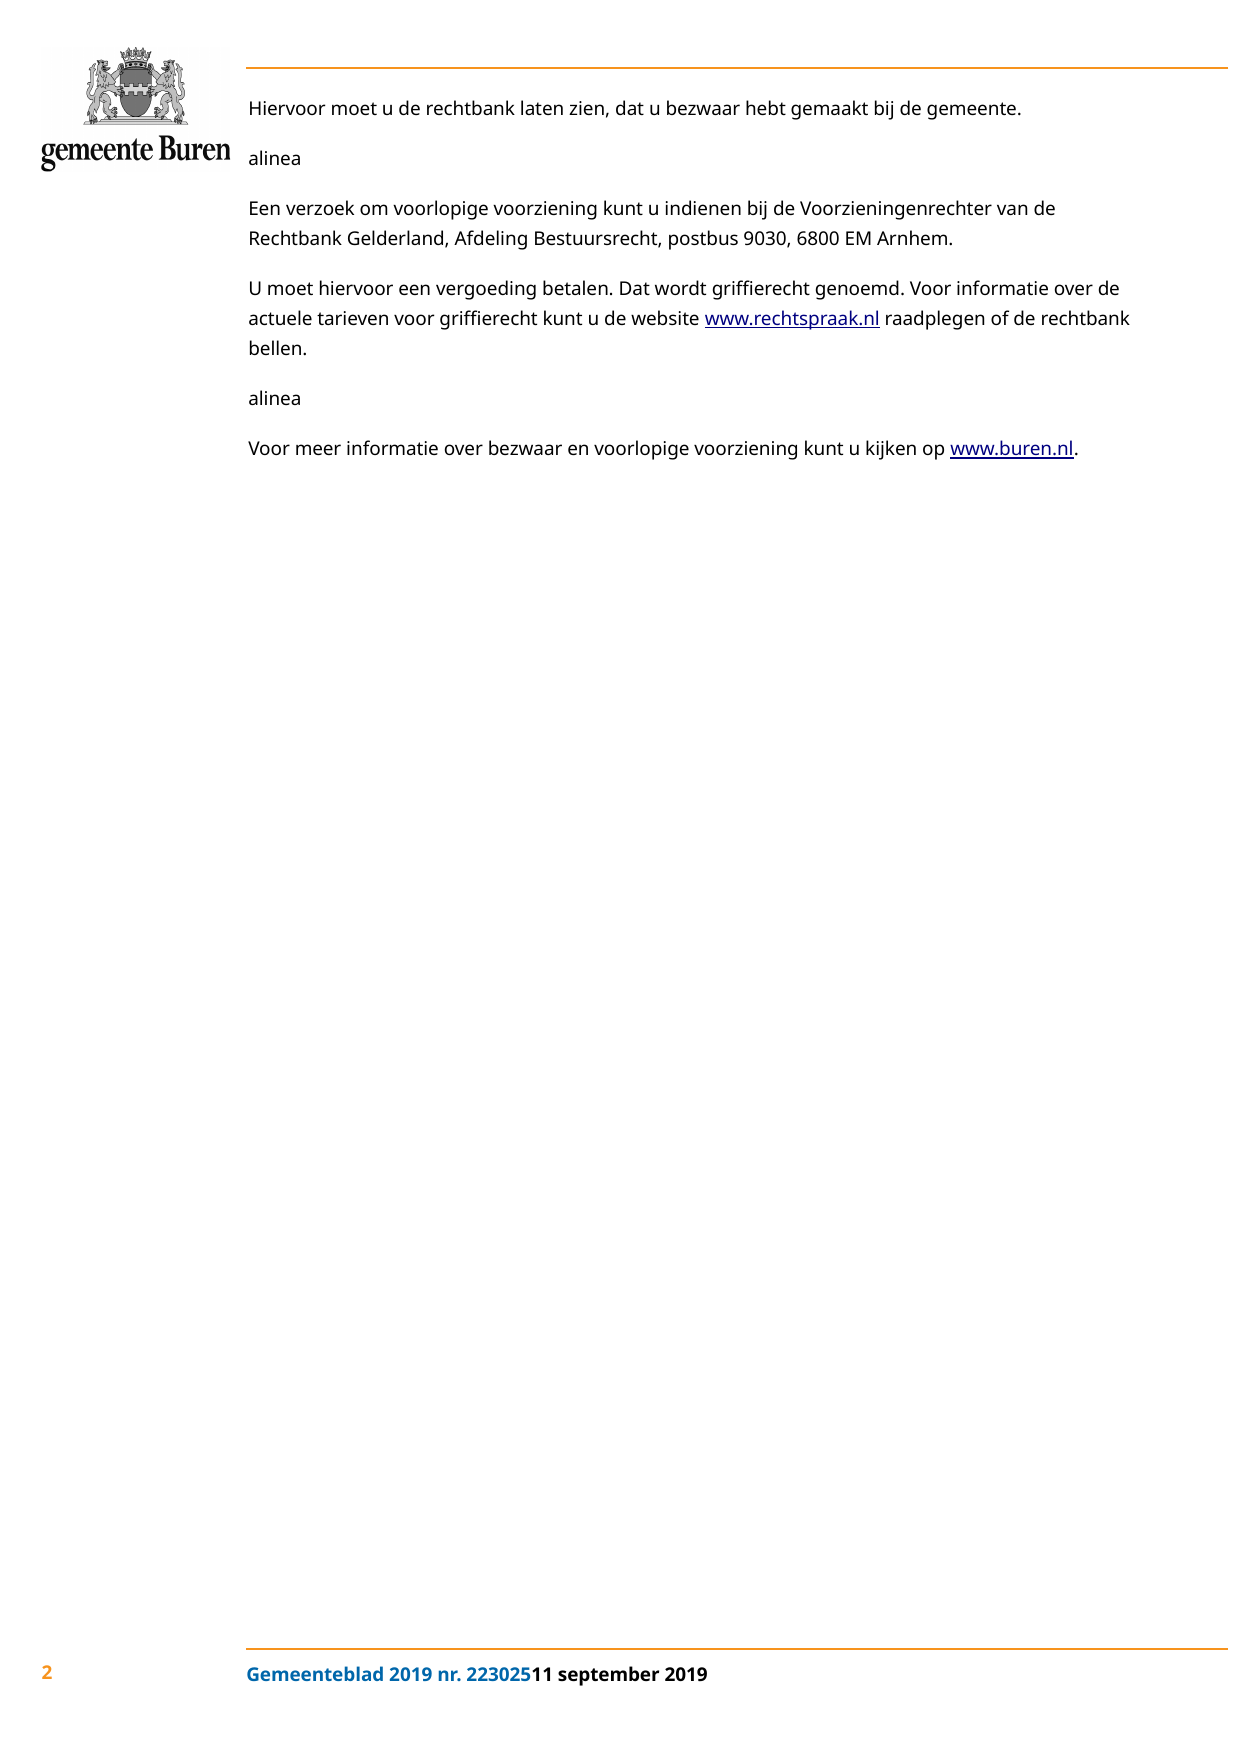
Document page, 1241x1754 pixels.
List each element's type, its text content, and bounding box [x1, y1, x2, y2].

text alinea­ [248, 145, 1152, 171]
text Voor meer informatie over bezwaar en voorlopige voorziening kunt u kijken op www.buren.nl. [248, 436, 1152, 461]
picture [41, 47, 231, 172]
text Een verzoek om voorlopige voorziening kunt u indienen bij de Voorzieningenrechter van de Rechtbank Gelderland, Afdeling Bestuursrecht, postbus 9030, 6800 EM Arnhem. [248, 196, 1152, 251]
text alinea­ [248, 385, 1152, 411]
text U moet hiervoor een vergoeding betalen. Dat wordt griffierecht genoemd. Voor informatie over de actuele tarieven voor griffierecht kunt u de website www.rechtspraak.nl raadplegen of de rechtbank bellen. [248, 276, 1152, 361]
text Hiervoor moet u de rechtbank laten zien, dat u bezwaar hebt gemaakt bij de gemeente. [248, 95, 1152, 121]
